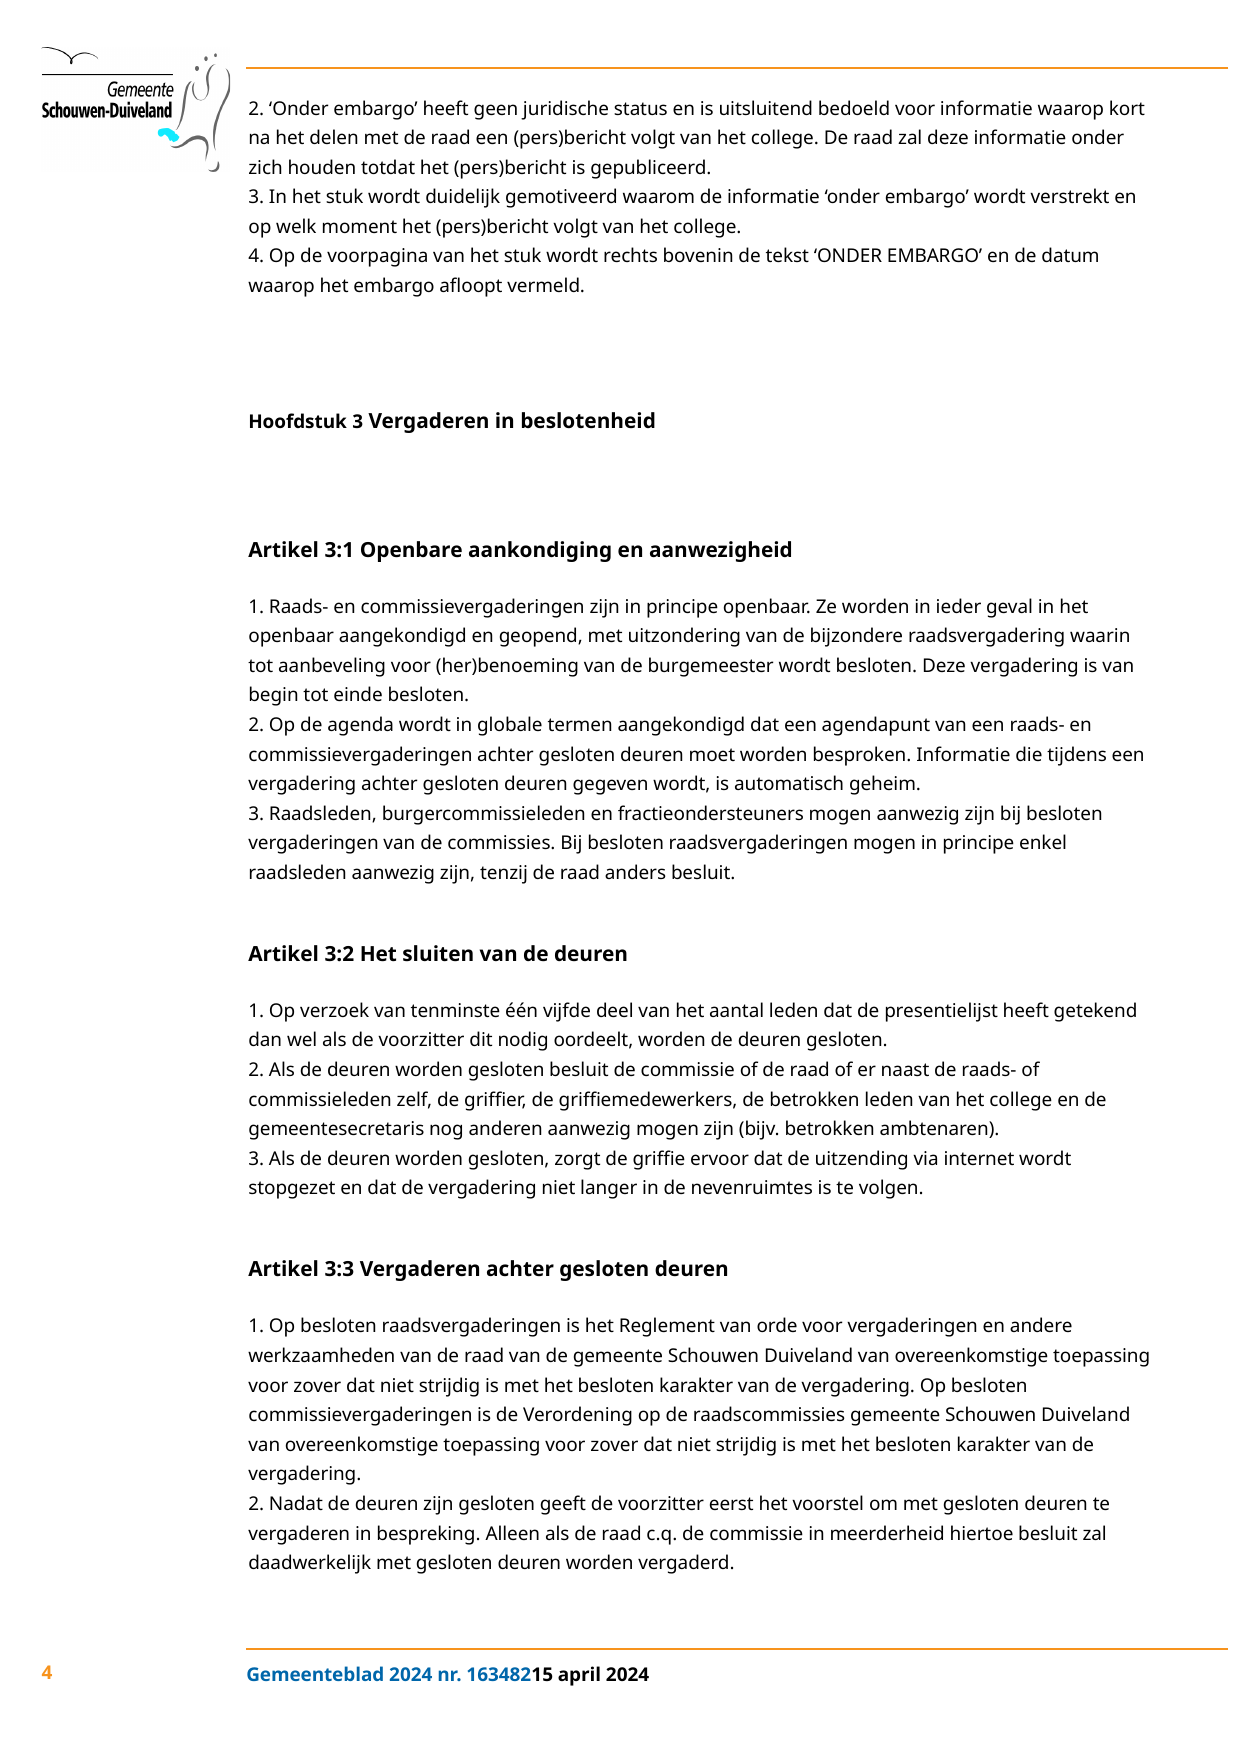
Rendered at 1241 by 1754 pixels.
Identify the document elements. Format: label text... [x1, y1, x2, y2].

text 1. Op besloten raadsvergaderingen is het Reglement van orde voor vergaderingen en andere werkzaamheden van de raad van de gemeente Schouwen Duiveland van overeenkomstige toepassing voor zover dat niet strijdig is met het besloten karakter van de vergadering. Op besloten commissievergaderingen is de Verordening op de raadscommissies gemeente Schouwen Duiveland van overeenkomstige toepassing voor zover dat niet strijdig is met het besloten karakter van de vergadering. [248, 1313, 1152, 1486]
text 2. ‘Onder embargo’ heeft geen juridische status en is uitsluitend bedoeld voor informatie waarop kort na het delen met de raad een (pers)bericht volgt van het college. De raad zal deze informatie onder zich houden totdat het (pers)bericht is gepubliceerd. [248, 95, 1152, 180]
text Artikel 3:1 Openbare aankondiging en aanwezigheid [248, 535, 1152, 563]
text 3. In het stuk wordt duidelijk gemotiveerd waarom de informatie ‘onder embargo’ wordt verstrekt en op welk moment het (pers)bericht volgt van het college. [248, 183, 1152, 239]
text 3. Raadsleden, burgercommissieleden en fractieondersteuners mogen aanwezig zijn bij besloten vergaderingen van de commissies. Bij besloten raadsvergaderingen mogen in principe enkel raadsleden aanwezig zijn, tenzij de raad anders besluit. [248, 800, 1152, 885]
text 4. Op de voorpagina van het stuk wordt rechts bovenin de tekst ‘ONDER EMBARGO’ en de datum waarop het embargo afloopt vermeld. [248, 243, 1152, 298]
text Hoofdstuk 3 Vergaderen in beslotenheid [248, 407, 1152, 435]
text Artikel 3:3 Vergaderen achter gesloten deuren [248, 1254, 1152, 1283]
text 2. Als de deuren worden gesloten besluit de commissie of de raad of er naast de raads- of commissieleden zelf, de griffier, de griffiemedewerkers, de betrokken leden van het college en de gemeentesecretaris nog anderen aanwezig mogen zijn (bijv. betrokken ambtenaren). [248, 1056, 1152, 1141]
text 3. Als de deuren worden gesloten, zorgt de griffie ervoor dat de uitzending via internet wordt stopgezet en dat de vergadering niet langer in de nevenruimtes is te volgen. [248, 1145, 1152, 1200]
picture [41, 47, 231, 172]
text 1. Raads- en commissievergaderingen zijn in principe openbaar. Ze worden in ieder geval in het openbaar aangekondigd en geopend, met uitzondering van de bijzondere raadsvergadering waarin tot aanbeveling voor (her)benoeming van de burgemeester wordt besloten. Deze vergadering is van begin tot einde besloten. [248, 593, 1152, 707]
text Artikel 3:2 Het sluiten van de deuren [248, 939, 1152, 967]
text 2. Op de agenda wordt in globale termen aangekondigd dat een agendapunt van een raads- en commissievergaderingen achter gesloten deuren moet worden besproken. Informatie die tijdens een vergadering achter gesloten deuren gegeven wordt, is automatisch geheim. [248, 711, 1152, 796]
text 1. Op verzoek van tenminste één vijfde deel van het aantal leden dat de presentielijst heeft getekend dan wel als de voorzitter dit nodig oordeelt, worden de deuren gesloten. [248, 997, 1152, 1052]
text 2. Nadat de deuren zijn gesloten geeft de voorzitter eerst het voorstel om met gesloten deuren te vergaderen in bespreking. Alleen als de raad c.q. de commissie in meerderheid hiertoe besluit zal daadwerkelijk met gesloten deuren worden vergaderd. [248, 1490, 1152, 1575]
